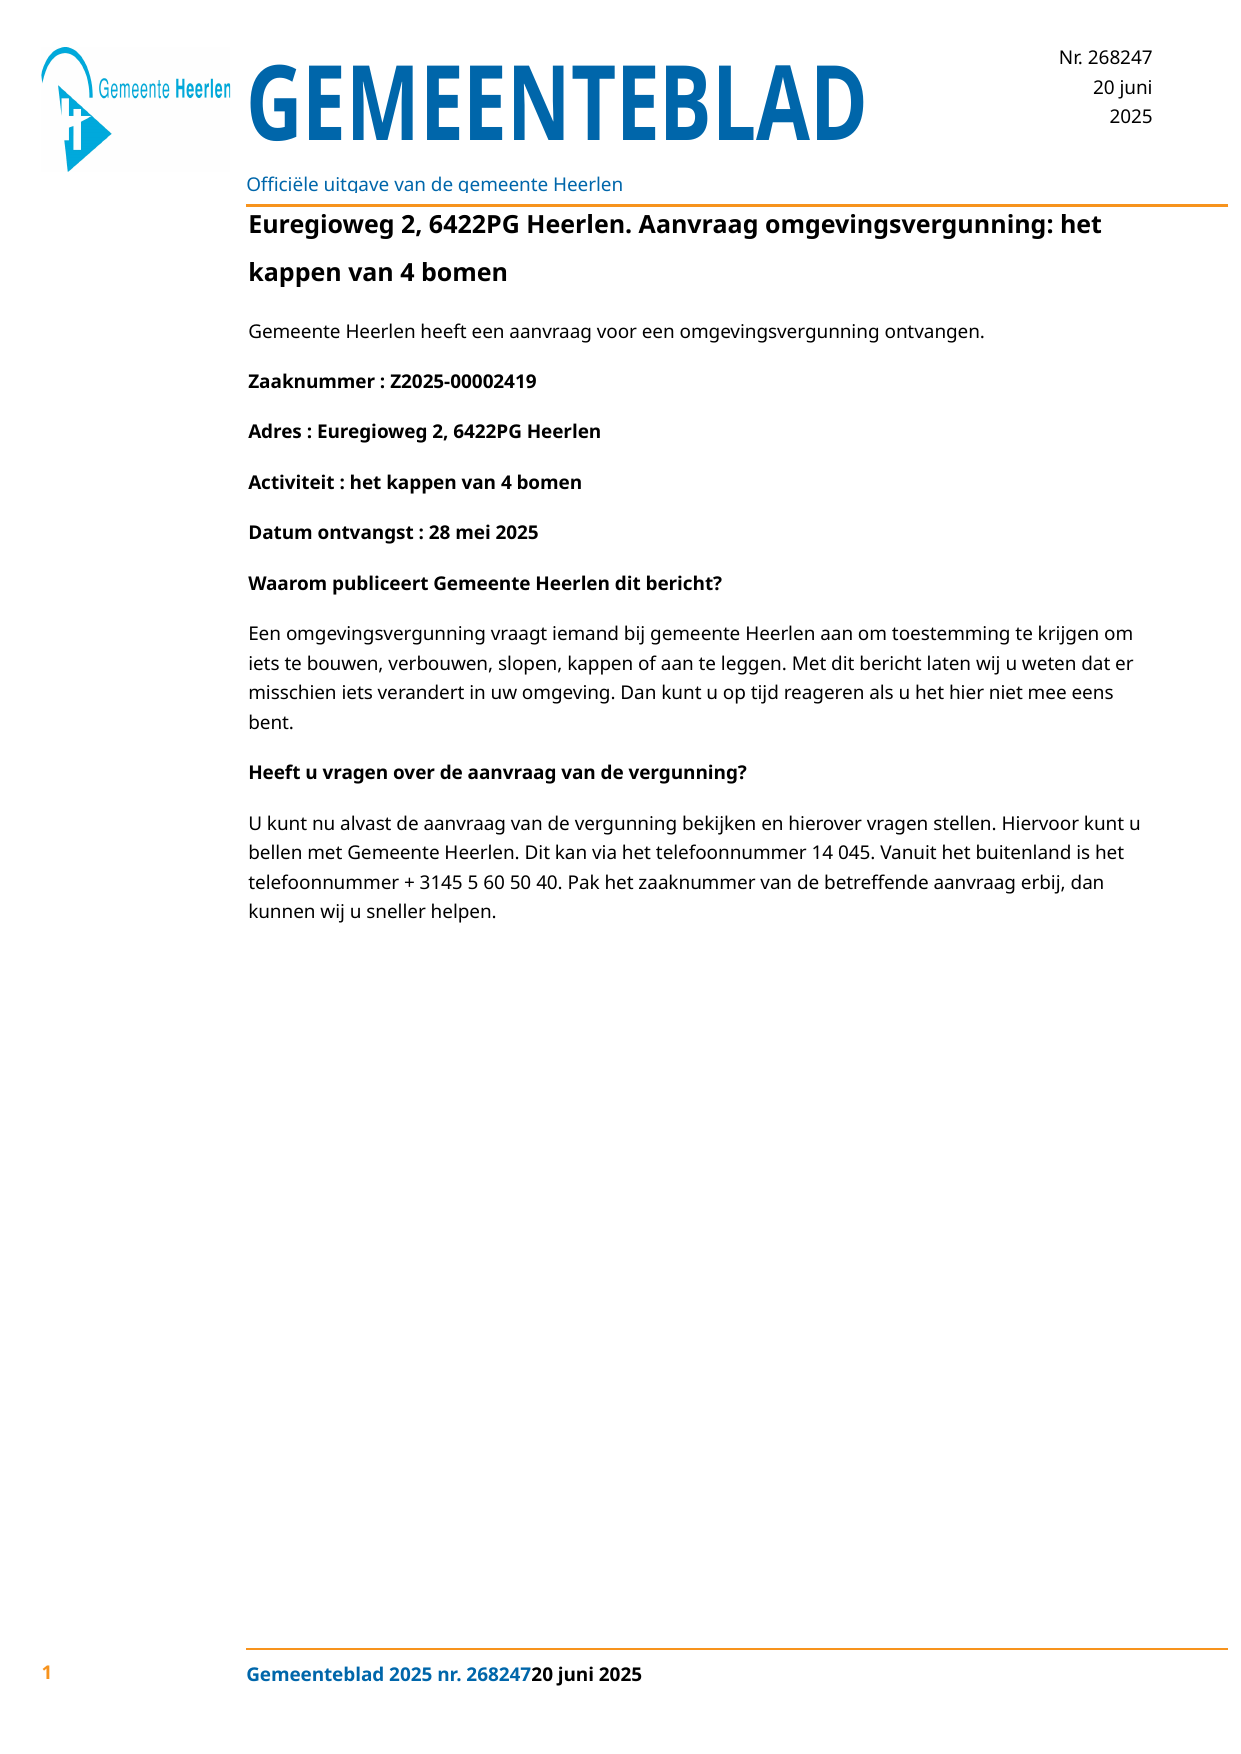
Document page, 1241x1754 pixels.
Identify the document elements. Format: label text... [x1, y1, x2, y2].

text Gemeente Heerlen heeft een aanvraag voor een omgevingsvergunning ontvangen. [248, 318, 1152, 344]
text Zaaknummer : Z2025-00002419 [248, 368, 1152, 394]
text Een omgevingsvergunning vraagt iemand bij gemeente Heerlen aan om toestemming te krijgen om iets te bouwen, verbouwen, slopen, kappen of aan te leggen. Met dit bericht laten wij u weten dat er misschien iets verandert in uw omgeving. Dan kunt u op tijd reageren als u het hier niet mee eens bent. [248, 620, 1152, 735]
text U kunt nu alvast de aanvraag van de vergunning bekijken en hierover vragen stellen. Hiervoor kunt u bellen met Gemeente Heerlen. Dit kan via het telefoonnummer 14 045. Vanuit het buitenland is het telefoonnummer + 3145 5 60 50 40. Pak het zaaknummer van de betreffende aanvraag erbij, dan kunnen wij u sneller helpen. [248, 810, 1152, 924]
text Adres : Euregioweg 2, 6422PG Heerlen [248, 419, 1152, 444]
picture [41, 47, 231, 172]
picture [41, 47, 59, 70]
text Euregioweg 2, 6422PG Heerlen. Aanvraag omgevingsvergunning: het kappen van 4 bomen [248, 207, 1152, 288]
text Heeft u vragen over de aanvraag van de vergunning? [248, 759, 1152, 785]
text Datum ontvangst : 28 mei 2025 [248, 519, 1152, 545]
text Activiteit : het kappen van 4 bomen [248, 469, 1152, 495]
text Waarom publiceert Gemeente Heerlen dit bericht? [248, 570, 1152, 596]
